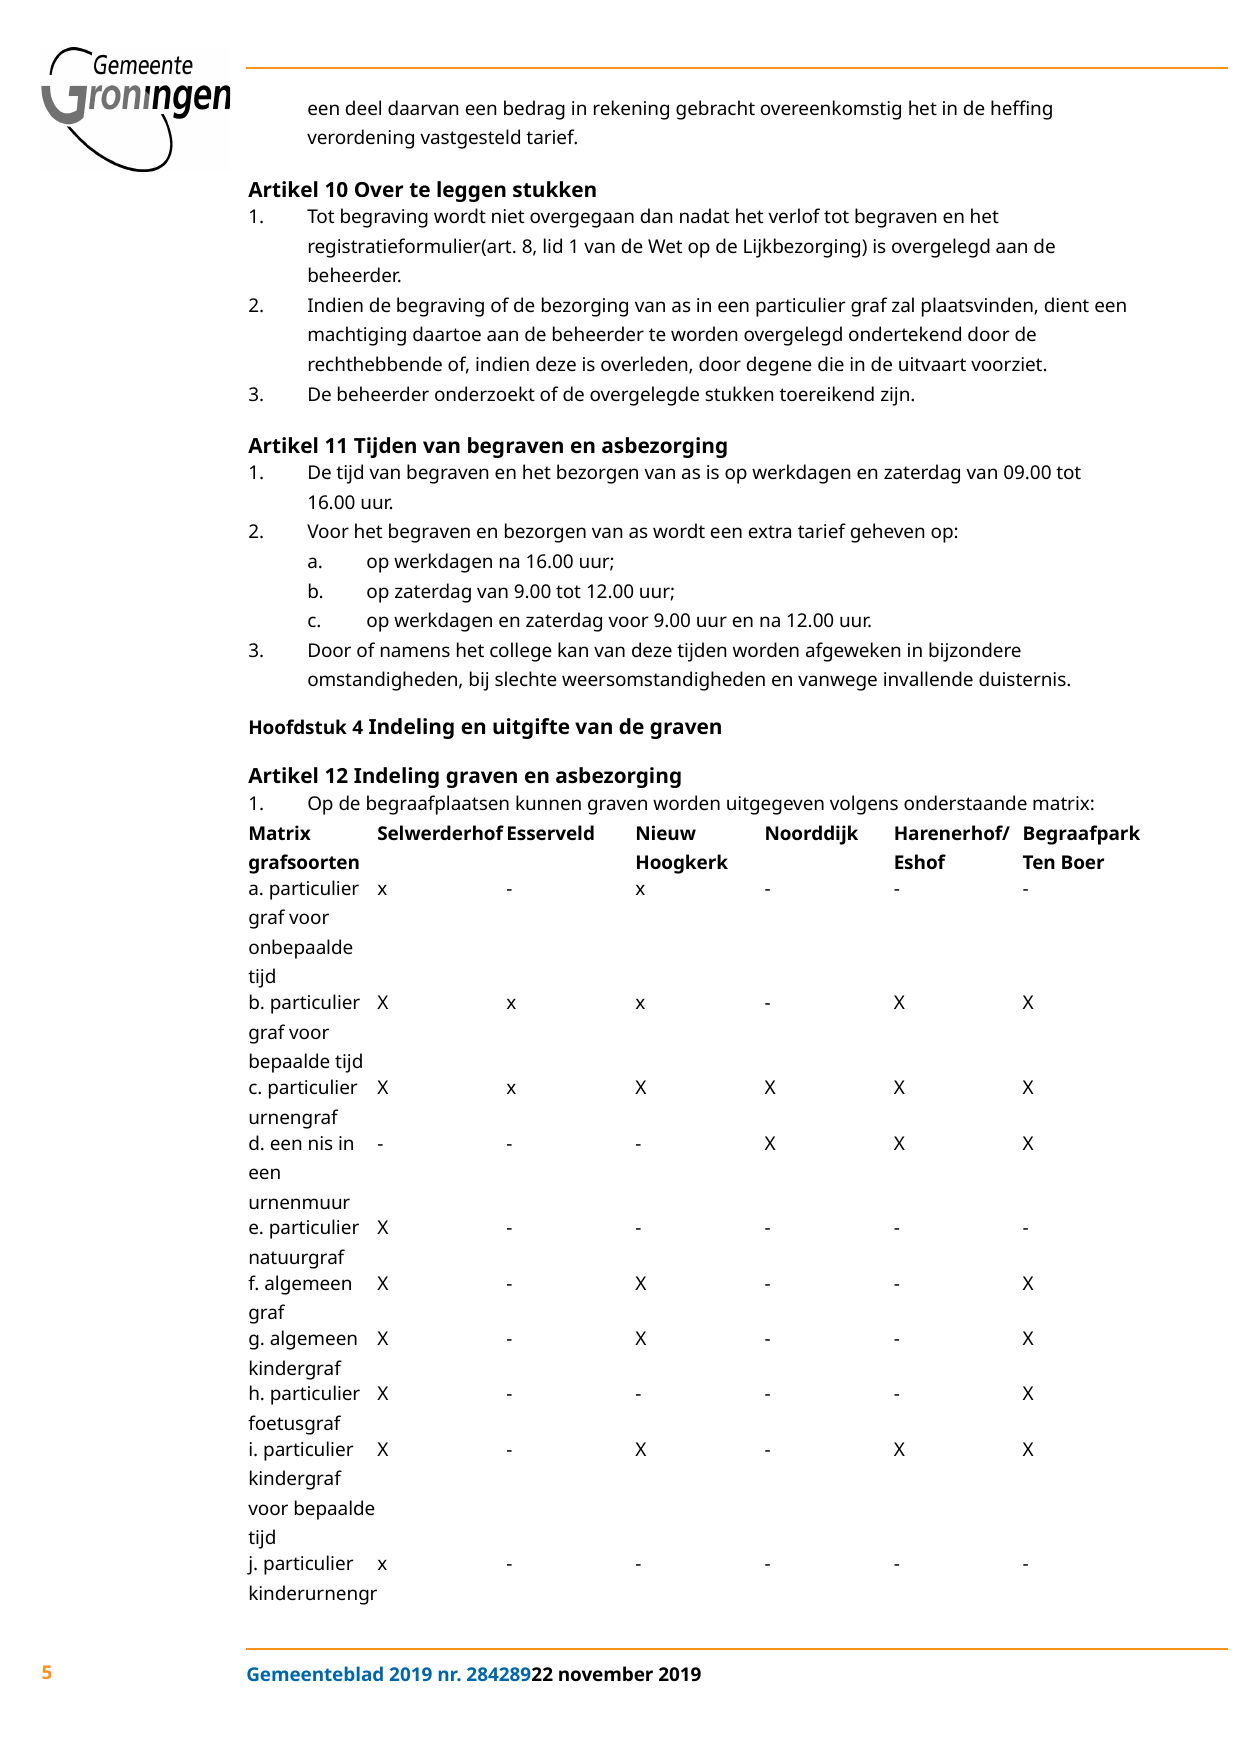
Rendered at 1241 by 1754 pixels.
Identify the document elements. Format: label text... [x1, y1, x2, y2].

table_cell f. algemeen graf [248, 1270, 377, 1325]
table_cell - [506, 875, 635, 989]
table_cell - [506, 1381, 635, 1436]
list Tot begraving wordt niet overgegaan dan nadat het verlof tot begraven en het registratieformulier(art. 8, lid 1 van de Wet op de Lijkbezorging) is overgelegd aan de beheerder. [248, 203, 1152, 288]
table_cell - [377, 1130, 506, 1214]
table_cell - [1023, 1215, 1152, 1270]
table_cell X [377, 1325, 506, 1381]
table_cell - [635, 1550, 764, 1606]
table_cell c. particulier urnengraf [248, 1074, 377, 1130]
table_cell X [894, 1436, 1022, 1550]
table_cell X [1023, 990, 1152, 1074]
table_header Harenerhof/ Eshof [894, 820, 1022, 875]
table_cell - [506, 1436, 635, 1550]
table_cell X [377, 1074, 506, 1130]
table_cell - [764, 1270, 893, 1325]
list De tijd van begraven en het bezorgen van as is op werkdagen en zaterdag van 09.00 tot 16.00 uur. [248, 459, 1152, 515]
table_cell X [1023, 1325, 1152, 1381]
table_cell X [377, 990, 506, 1074]
table_cell - [764, 1325, 893, 1381]
table_cell x [377, 1550, 506, 1606]
table_cell g. algemeen kindergraf [248, 1325, 377, 1381]
table_cell - [506, 1325, 635, 1381]
table_cell X [1023, 1436, 1152, 1550]
table_cell X [377, 1381, 506, 1436]
text Artikel 12 Indeling graven en asbezorging [248, 762, 1152, 790]
table_cell X [1023, 1074, 1152, 1130]
table_cell d. een nis in een urnenmuur [248, 1130, 377, 1214]
table_cell x [506, 990, 635, 1074]
table_cell X [635, 1436, 764, 1550]
table_cell X [1023, 1270, 1152, 1325]
table_cell - [1023, 1550, 1152, 1606]
table_cell j. particulier kinderurnengr [248, 1550, 377, 1606]
table_cell - [894, 875, 1022, 989]
list Op de begraafplaatsen kunnen graven worden uitgegeven volgens onderstaande matrix: [248, 790, 1152, 816]
table_cell - [506, 1215, 635, 1270]
table_cell X [377, 1270, 506, 1325]
table_cell - [764, 1550, 893, 1606]
table_cell - [764, 1381, 893, 1436]
table_cell - [635, 1381, 764, 1436]
table_cell - [894, 1215, 1022, 1270]
table_cell - [506, 1550, 635, 1606]
table_cell X [635, 1074, 764, 1130]
table_cell - [635, 1215, 764, 1270]
table_cell h. particulier foetusgraf [248, 1381, 377, 1436]
table_cell - [635, 1130, 764, 1214]
table_header Esserveld [506, 820, 635, 875]
table_cell - [894, 1270, 1022, 1325]
table_cell - [506, 1130, 635, 1214]
list op zaterdag van 9.00 tot 12.00 uur; [307, 578, 1152, 604]
table_cell X [894, 1074, 1022, 1130]
text Artikel 11 Tijden van begraven en asbezorging [248, 431, 1152, 459]
table_cell - [764, 875, 893, 989]
table_cell x [377, 875, 506, 989]
table_cell X [1023, 1130, 1152, 1214]
table_cell X [764, 1074, 893, 1130]
list op werkdagen en zaterdag voor 9.00 uur en na 12.00 uur. [307, 607, 1152, 633]
text Artikel 10 Over te leggen stukken [248, 175, 1152, 203]
table_cell x [635, 990, 764, 1074]
list Voor het begraven en bezorgen van as wordt een extra tarief geheven op: [248, 519, 1152, 544]
table_header Begraafpark Ten Boer [1023, 820, 1152, 875]
list op werkdagen na 16.00 uur; [307, 548, 1152, 574]
table_cell - [1023, 875, 1152, 989]
list een deel daarvan een bedrag in rekening gebracht overeenkomstig het in de heffing verordening vastgesteld tarief. [248, 95, 1152, 150]
table_cell i. particulier kindergraf voor bepaalde tijd [248, 1436, 377, 1550]
table_cell X [894, 990, 1022, 1074]
table_cell b. particulier graf voor bepaalde tijd [248, 990, 377, 1074]
table_header Nieuw Hoogkerk [635, 820, 764, 875]
table_cell - [894, 1550, 1022, 1606]
list De beheerder onderzoekt of de overgelegde stukken toereikend zijn. [248, 381, 1152, 406]
table_cell - [894, 1381, 1022, 1436]
picture [41, 47, 231, 172]
table_cell X [635, 1270, 764, 1325]
table_cell - [764, 1215, 893, 1270]
table_cell - [764, 990, 893, 1074]
list Indien de begraving of de bezorging van as in een particulier graf zal plaatsvinden, dient een machtiging daartoe aan de beheerder te worden overgelegd ondertekend door de rechthebbende of, indien deze is overleden, door degene die in de uitvaart voorziet. [248, 292, 1152, 377]
table_header Selwerderhof [377, 820, 506, 875]
table_cell a. particulier graf voor onbepaalde tijd [248, 875, 377, 989]
table_cell x [635, 875, 764, 989]
table_cell x [506, 1074, 635, 1130]
table_cell X [377, 1436, 506, 1550]
table_cell e. particulier natuurgraf [248, 1215, 377, 1270]
table_header Noorddijk [764, 820, 893, 875]
table_cell - [764, 1436, 893, 1550]
table_cell X [1023, 1381, 1152, 1436]
list Door of namens het college kan van deze tijden worden afgeweken in bijzondere omstandigheden, bij slechte weersomstandigheden en vanwege invallende duisternis. [248, 637, 1152, 692]
table_cell X [377, 1215, 506, 1270]
table_cell X [894, 1130, 1022, 1214]
table_cell - [506, 1270, 635, 1325]
table_header Matrix grafsoorten [248, 820, 377, 875]
table_cell X [764, 1130, 893, 1214]
table_cell - [894, 1325, 1022, 1381]
table_cell X [635, 1325, 764, 1381]
text Hoofdstuk 4 Indeling en uitgifte van de graven [248, 712, 1152, 741]
